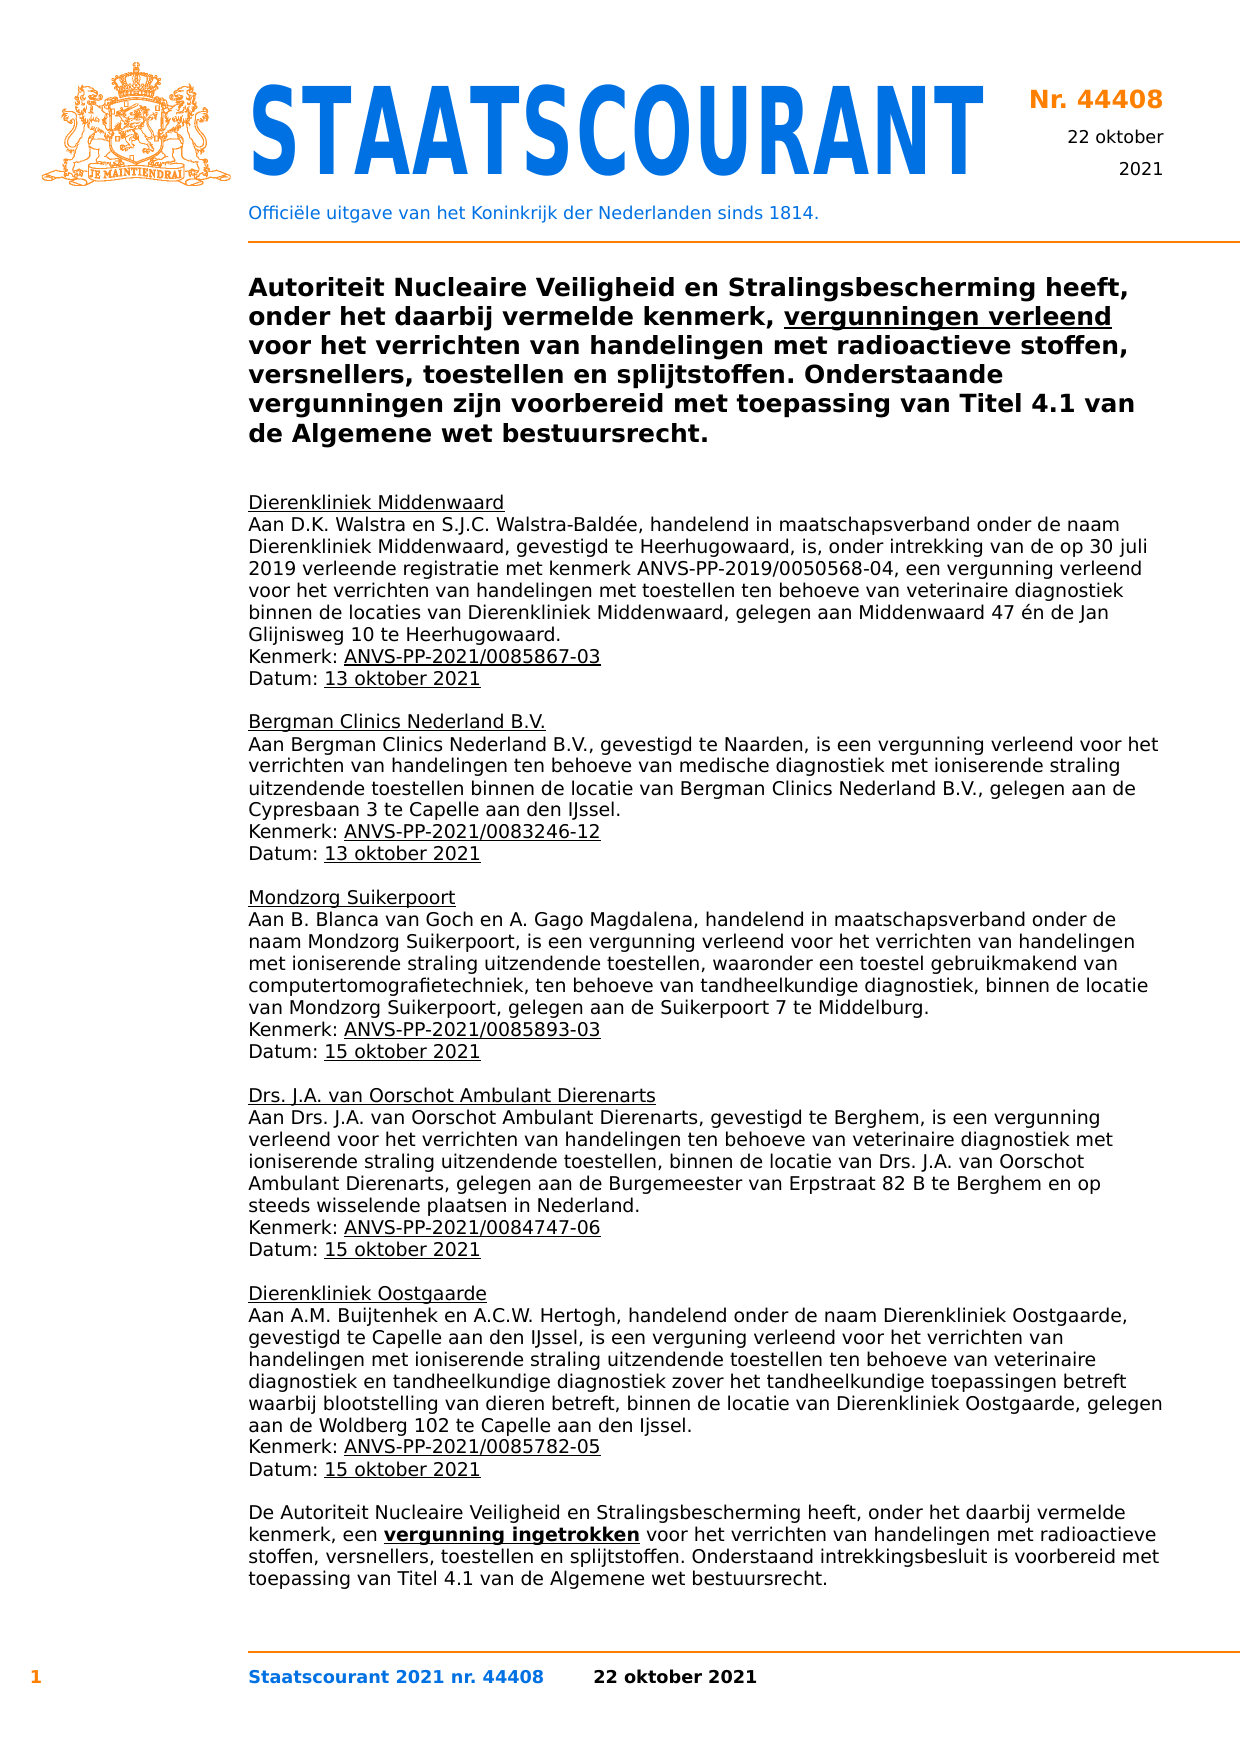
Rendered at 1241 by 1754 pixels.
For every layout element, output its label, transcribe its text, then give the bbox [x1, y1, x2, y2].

text Datum: 13 oktober 2021 [248, 843, 1163, 865]
text Drs. J.A. van Oorschot Ambulant Dierenarts [248, 1085, 1163, 1107]
text Kenmerk: ANVS-PP-2021/0083246-12 [248, 821, 1163, 843]
table_header STAATSCOURANT [248, 62, 998, 203]
text Datum: 15 oktober 2021 [248, 1239, 1163, 1261]
picture [41, 62, 231, 186]
text Bergman Clinics Nederland B.V. [248, 711, 1163, 733]
text Dierenkliniek Middenwaard [248, 492, 1163, 514]
text Aan Drs. J.A. van Oorschot Ambulant Dierenarts, gevestigd te Berghem, is een vergunning verleend voor het verrichten van handelingen ten behoeve van veterinaire diagnostiek met ioniserende straling uitzendende toestellen, binnen de locatie van Drs. J.A. van Oorschot Ambulant Dierenarts, gelegen aan de Burgemeester van Erpstraat 82 B te Berghem en op steeds wisselende plaatsen in Nederland. [248, 1107, 1163, 1217]
text Kenmerk: ANVS-PP-2021/0084747-06 [248, 1217, 1163, 1239]
table_header [25, 62, 248, 241]
text Datum: 15 oktober 2021 [248, 1041, 1163, 1063]
text Datum: 13 oktober 2021 [248, 668, 1163, 689]
text Kenmerk: ANVS-PP-2021/0085782-05 [248, 1436, 1163, 1458]
table_cell 2021 [998, 153, 1240, 203]
text Datum: 15 oktober 2021 [248, 1458, 1163, 1480]
table_header Nr. 44408 [998, 62, 1240, 121]
text Dierenkliniek Oostgaarde [248, 1283, 1163, 1304]
text De Autoriteit Nucleaire Veiligheid en Stralingsbescherming heeft, onder het daarbij vermelde kenmerk, een vergunning ingetrokken voor het verrichten van handelingen met radioactieve stoffen, versnellers, toestellen en splijtstoffen. Onderstaand intrekkingsbesluit is voorbereid met toepassing van Titel 4.1 van de Algemene wet bestuursrecht. [248, 1502, 1163, 1590]
table_cell 22 oktober [998, 121, 1240, 153]
text Aan A.M. Buijtenhek en A.C.W. Hertogh, handelend onder de naam Dierenkliniek Oostgaarde, gevestigd te Capelle aan den IJssel, is een verguning verleend voor het verrichten van handelingen met ioniserende straling uitzendende toestellen ten behoeve van veterinaire diagnostiek en tandheelkundige diagnostiek zover het tandheelkundige toepassingen betreft waarbij blootstelling van dieren betreft, binnen de locatie van Dierenkliniek Oostgaarde, gelegen aan de Woldberg 102 te Capelle aan den Ijssel. [248, 1304, 1163, 1436]
subtitle Autoriteit Nucleaire Veiligheid en Stralingsbescherming heeft, onder het daarbij vermelde kenmerk, vergunningen verleend voor het verrichten van handelingen met radioactieve stoffen, versnellers, toestellen en splijtstoffen. Onderstaande vergunningen zijn voorbereid met toepassing van Titel 4.1 van de Algemene wet bestuursrecht. [248, 273, 1163, 448]
text Kenmerk: ANVS-PP-2021/0085893-03 [248, 1019, 1163, 1041]
text Aan B. Blanca van Goch en A. Gago Magdalena, handelend in maatschapsverband onder de naam Mondzorg Suikerpoort, is een vergunning verleend voor het verrichten van handelingen met ioniserende straling uitzendende toestellen, waaronder een toestel gebruikmakend van computertomografietechniek, ten behoeve van tandheelkundige diagnostiek, binnen de locatie van Mondzorg Suikerpoort, gelegen aan de Suikerpoort 7 te Middelburg. [248, 909, 1163, 1019]
text Aan Bergman Clinics Nederland B.V., gevestigd te Naarden, is een vergunning verleend voor het verrichten van handelingen ten behoeve van medische diagnostiek met ioniserende straling uitzendende toestellen binnen de locatie van Bergman Clinics Nederland B.V., gelegen aan de Cypresbaan 3 te Capelle aan den IJssel. [248, 733, 1163, 821]
text Aan D.K. Walstra en S.J.C. Walstra-Baldée, handelend in maatschapsverband onder de naam Dierenkliniek Middenwaard, gevestigd te Heerhugowaard, is, onder intrekking van de op 30 juli 2019 verleende registratie met kenmerk ANVS-PP-2019/0050568-04, een vergunning verleend voor het verrichten van handelingen met toestellen ten behoeve van veterinaire diagnostiek binnen de locaties van Dierenkliniek Middenwaard, gelegen aan Middenwaard 47 én de Jan Glijnisweg 10 te Heerhugowaard. [248, 514, 1163, 646]
text Kenmerk: ANVS-PP-2021/0085867-03 [248, 646, 1163, 668]
table_cell Officiële uitgave van het Koninkrijk der Nederlanden sinds 1814. [248, 203, 1240, 241]
text Mondzorg Suikerpoort [248, 887, 1163, 909]
